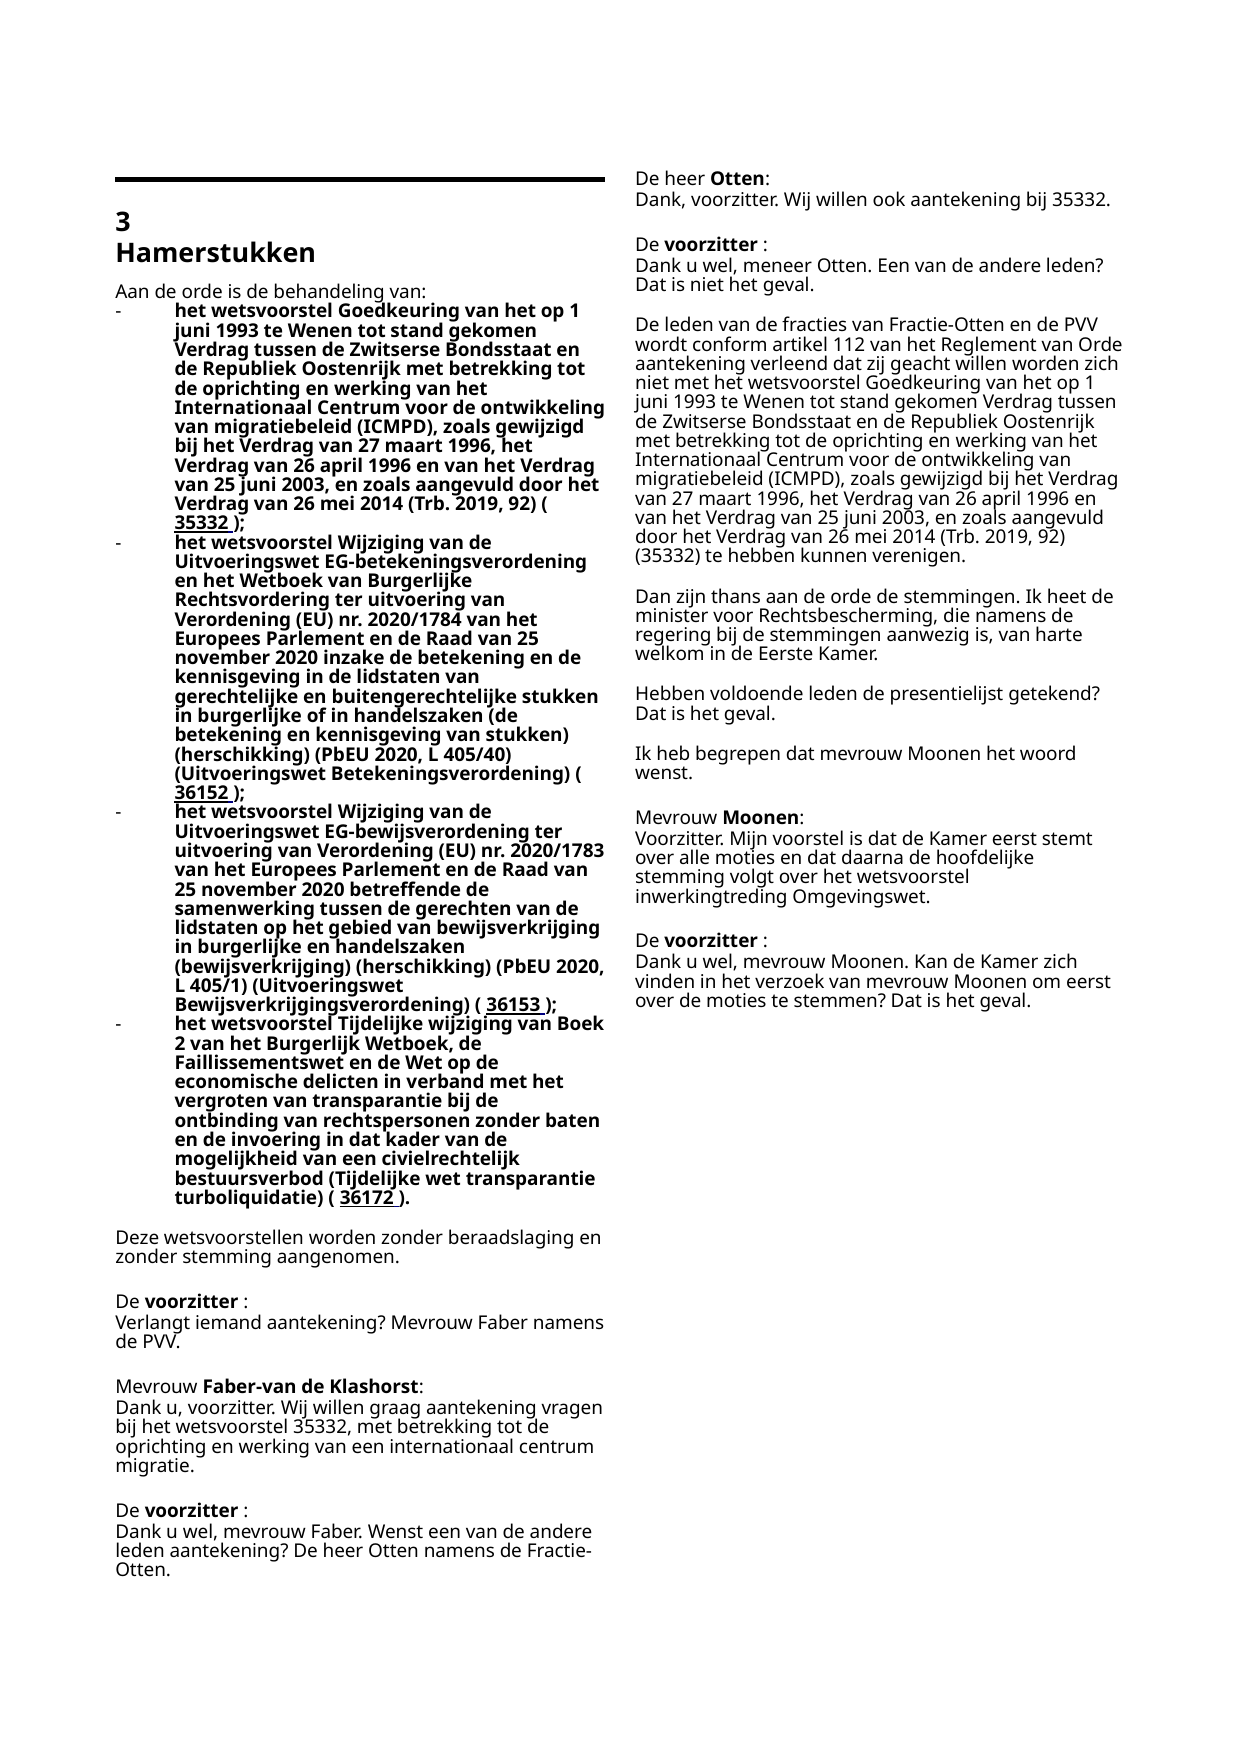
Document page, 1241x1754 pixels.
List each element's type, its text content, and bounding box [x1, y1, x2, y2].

text De voorzitter : [635, 928, 1125, 953]
text Hebben voldoende leden de presentielijst getekend? Dat is het geval. [635, 685, 1125, 724]
list het wetsvoorstel Wijziging van de Uitvoeringswet EG-bewijsverordening ter uitvoering van Verordening (EU) nr. 2020/1783 van het Europees Parlement en de Raad van 25 november 2020 betreffende de samenwerking tussen de gerechten van de lidstaten op het gebied van bewijsverkrijging in burgerlijke en handelszaken (bewijsverkrijging) (herschikking) (PbEU 2020, L 405/1) (Uitvoeringswet Bewijsverkrijgingsverordening) ( 36153 ); [115, 803, 605, 1015]
text Aan de orde is de behandeling van: [115, 283, 605, 302]
text De voorzitter : [635, 231, 1125, 257]
text 3 [115, 203, 605, 239]
text Dank u wel, meneer Otten. Een van de andere leden? Dat is niet het geval. [635, 257, 1125, 295]
text Dan zijn thans aan de orde de stemmingen. Ik heet de minister voor Rechtsbescherming, die namens de regering bij de stemmingen aanwezig is, van harte welkom in de Eerste Kamer. [635, 588, 1125, 665]
text De heer Otten: [635, 165, 1125, 191]
text De voorzitter : [115, 1497, 605, 1523]
text De voorzitter : [115, 1288, 605, 1314]
text Dank u wel, mevrouw Moonen. Kan de Kamer zich vinden in het verzoek van mevrouw Moonen om eerst over de moties te stemmen? Dat is het geval. [635, 953, 1125, 1011]
text Mevrouw Moonen: [635, 804, 1125, 830]
text Dank, voorzitter. Wij willen ook aantekening bij 35332. [635, 191, 1125, 210]
list het wetsvoorstel Wijziging van de Uitvoeringswet EG-betekeningsverordening en het Wetboek van Burgerlijke Rechtsvordering ter uitvoering van Verordening (EU) nr. 2020/1784 van het Europees Parlement en de Raad van 25 november 2020 inzake de betekening en de kennisgeving in de lidstaten van gerechtelijke en buitengerechtelijke stukken in burgerlijke of in handelszaken (de betekening en kennisgeving van stukken) (herschikking) (PbEU 2020, L 405/40) (Uitvoeringswet Betekeningsverordening) ( 36152 ); [115, 534, 605, 803]
text Deze wetsvoorstellen worden zonder beraadslaging en zonder stemming aangenomen. [115, 1229, 605, 1267]
text Voorzitter. Mijn voorstel is dat de Kamer eerst stemt over alle moties en dat daarna de hoofdelijke stemming volgt over het wetsvoorstel inwerkingtreding Omgevingswet. [635, 830, 1125, 907]
list het wetsvoorstel Tijdelijke wijziging van Boek 2 van het Burgerlijk Wetboek, de Faillissementswet en de Wet op de economische delicten in verband met het vergroten van transparantie bij de ontbinding van rechtspersonen zonder baten en de invoering in dat kader van de mogelijkheid van een civielrechtelijk bestuursverbod (Tijdelijke wet transparantie turboliquidatie) ( 36172 ). [115, 1015, 605, 1208]
text De leden van de fracties van Fractie-Otten en de PVV wordt conform artikel 112 van het Reglement van Orde aantekening verleend dat zij geacht willen worden zich niet met het wetsvoorstel Goedkeuring van het op 1 juni 1993 te Wenen tot stand gekomen Verdrag tussen de Zwitserse Bondsstaat en de Republiek Oostenrijk met betrekking tot de oprichting en werking van het Internationaal Centrum voor de ontwikkeling van migratiebeleid (ICMPD), zoals gewijzigd bij het Verdrag van 27 maart 1996, het Verdrag van 26 april 1996 en van het Verdrag van 25 juni 2003, en zoals aangevuld door het Verdrag van 26 mei 2014 (Trb. 2019, 92) (35332) te hebben kunnen verenigen. [635, 316, 1125, 567]
text Verlangt iemand aantekening? Mevrouw Faber namens de PVV. [115, 1314, 605, 1352]
text Dank u, voorzitter. Wij willen graag aantekening vragen bij het wetsvoorstel 35332, met betrekking tot de oprichting en werking van een internationaal centrum migratie. [115, 1399, 605, 1476]
text Mevrouw Faber-van de Klashorst: [115, 1373, 605, 1399]
list het wetsvoorstel Goedkeuring van het op 1 juni 1993 te Wenen tot stand gekomen Verdrag tussen de Zwitserse Bondsstaat en de Republiek Oostenrijk met betrekking tot de oprichting en werking van het Internationaal Centrum voor de ontwikkeling van migratiebeleid (ICMPD), zoals gewijzigd bij het Verdrag van 27 maart 1996, het Verdrag van 26 april 1996 en van het Verdrag van 25 juni 2003, en zoals aangevuld door het Verdrag van 26 mei 2014 (Trb. 2019, 92) ( 35332 ); [115, 302, 605, 534]
text Dank u wel, mevrouw Faber. Wenst een van de andere leden aantekening? De heer Otten namens de Fractie-Otten. [115, 1523, 605, 1581]
text Ik heb begrepen dat mevrouw Moonen het woord wenst. [635, 745, 1125, 783]
text Hamerstukken [115, 239, 605, 283]
